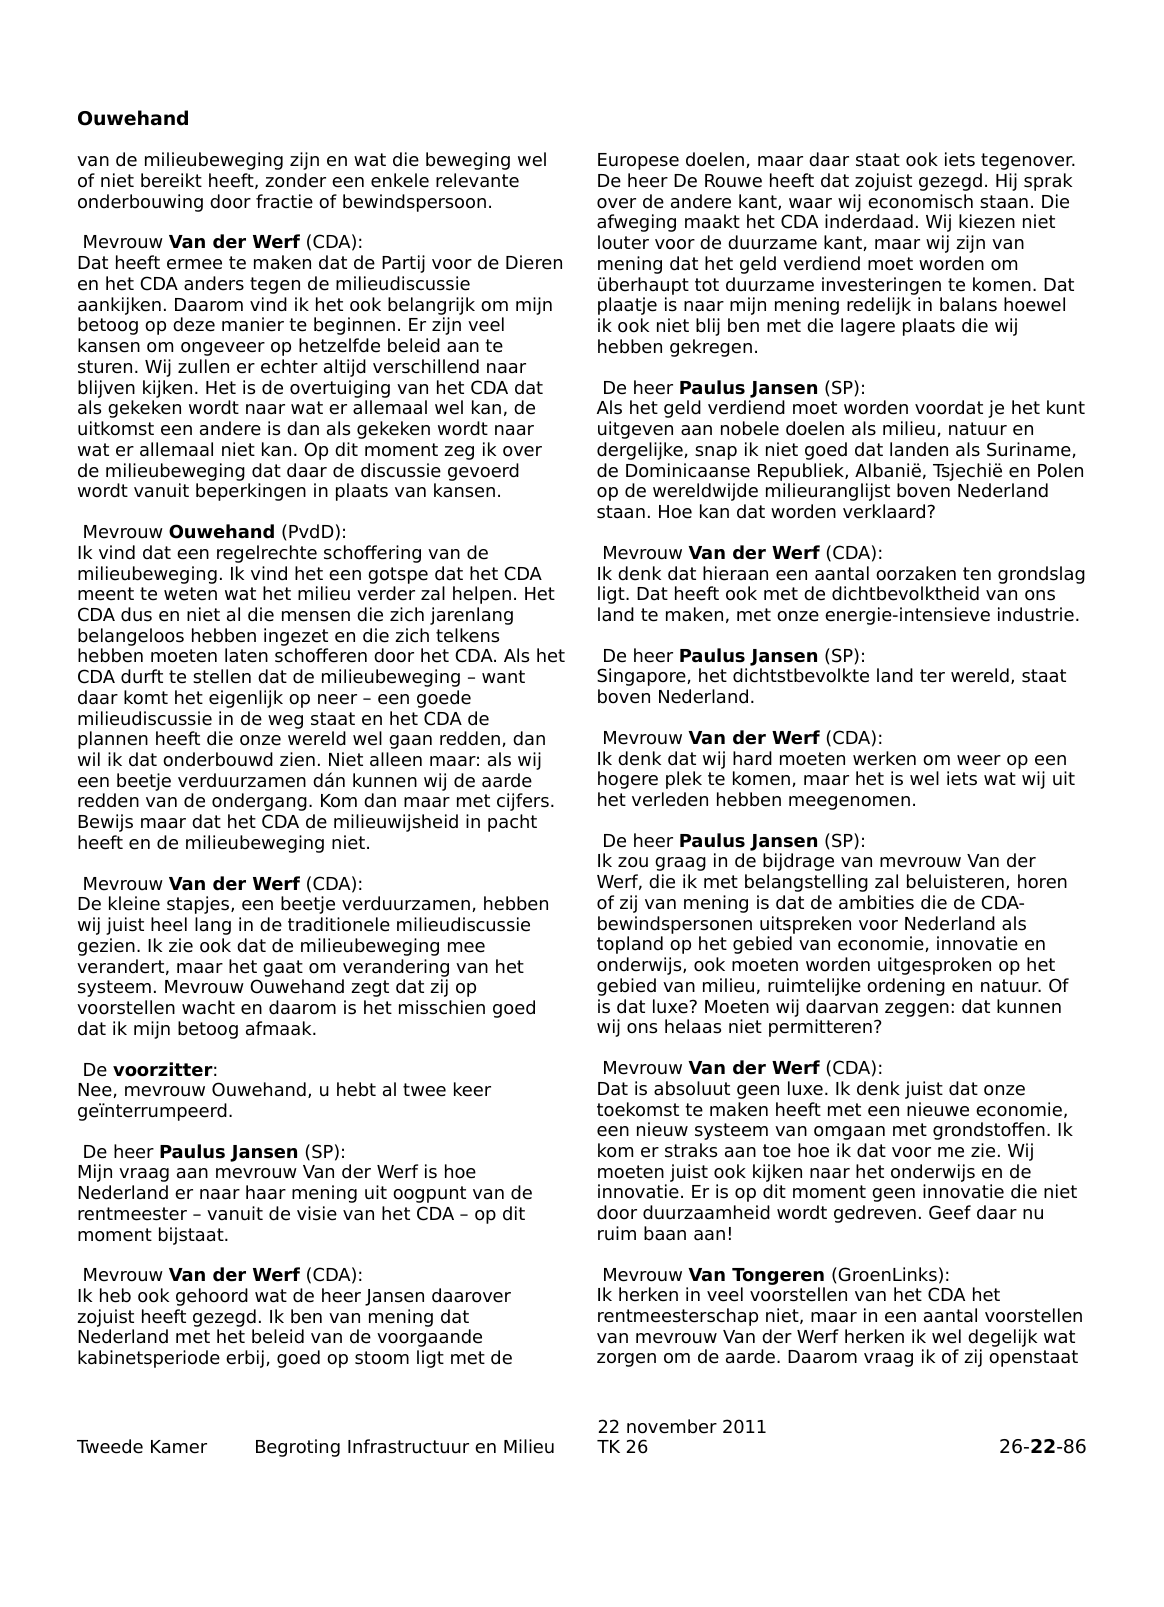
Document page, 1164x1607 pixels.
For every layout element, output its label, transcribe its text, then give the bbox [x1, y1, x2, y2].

text Mevrouw Van der Werf (CDA): [596, 728, 1087, 748]
text Mevrouw Van der Werf (CDA): [77, 1265, 567, 1286]
text De heer Paulus Jansen (SP): [596, 831, 1087, 851]
text De heer Paulus Jansen (SP): [596, 377, 1087, 398]
text Mevrouw Van der Werf (CDA): [77, 873, 567, 894]
text Ik denk dat wij hard moeten werken om weer op een hogere plek te komen, maar het is wel iets wat wij uit het verleden hebben meegenomen. [596, 748, 1087, 811]
text Nee, mevrouw Ouwehand, u hebt al twee keer geïnterrumpeerd. [77, 1080, 567, 1122]
text Mevrouw Van der Werf (CDA): [596, 543, 1087, 563]
text Ik vind dat een regelrechte schoffering van de milieubeweging. Ik vind het een gotspe dat het CDA meent te weten wat het milieu verder zal helpen. Het CDA dus en niet al die mensen die zich jarenlang belangeloos hebben ingezet en die zich telkens hebben moeten laten schofferen door het CDA. Als het CDA durft te stellen dat de milieubeweging – want daar komt het eigenlijk op neer – een goede milieudiscussie in de weg staat en het CDA de plannen heeft die onze wereld wel gaan redden, dan wil ik dat onderbouwd zien. Niet alleen maar: als wij een beetje verduurzamen dán kunnen wij de aarde redden van de ondergang. Kom dan maar met cijfers. Bewijs maar dat het CDA de milieuwijsheid in pacht heeft en de milieubeweging niet. [77, 543, 567, 853]
text Mevrouw Ouwehand (PvdD): [77, 522, 567, 543]
text Ik zou graag in de bijdrage van mevrouw Van der Werf, die ik met belangstelling zal beluisteren, horen of zij van mening is dat de ambities die de CDA-bewindspersonen uitspreken voor Nederland als topland op het gebied van economie, innovatie en onderwijs, ook moeten worden uitgesproken op het gebied van milieu, ruimtelijke ordening en natuur. Of is dat luxe? Moeten wij daarvan zeggen: dat kunnen wij ons helaas niet permitteren? [596, 851, 1087, 1038]
text De voorzitter: [77, 1059, 567, 1080]
text Europese doelen, maar daar staat ook iets tegenover. De heer De Rouwe heeft dat zojuist gezegd. Hij sprak over de andere kant, waar wij economisch staan. Die afweging maakt het CDA inderdaad. Wij kiezen niet louter voor de duurzame kant, maar wij zijn van mening dat het geld verdiend moet worden om überhaupt tot duurzame investeringen te komen. Dat plaatje is naar mijn mening redelijk in balans hoewel ik ook niet blij ben met die lagere plaats die wij hebben gekregen. [596, 150, 1087, 357]
text Dat is absoluut geen luxe. Ik denk juist dat onze toekomst te maken heeft met een nieuwe economie, een nieuw systeem van omgaan met grondstoffen. Ik kom er straks aan toe hoe ik dat voor me zie. Wij moeten juist ook kijken naar het onderwijs en de innovatie. Er is op dit moment geen innovatie die niet door duurzaamheid wordt gedreven. Geef daar nu ruim baan aan! [596, 1079, 1087, 1244]
text Mevrouw Van der Werf (CDA): [596, 1058, 1087, 1079]
text Ik denk dat hieraan een aantal oorzaken ten grondslag ligt. Dat heeft ook met de dichtbevolktheid van ons land te maken, met onze energie-intensieve industrie. [596, 563, 1087, 626]
text Mijn vraag aan mevrouw Van der Werf is hoe Nederland er naar haar mening uit oogpunt van de rentmeester – vanuit de visie van het CDA – op dit moment bijstaat. [77, 1162, 567, 1245]
text Mevrouw Van der Werf (CDA): [77, 232, 567, 253]
text Singapore, het dichtstbevolkte land ter wereld, staat boven Nederland. [596, 666, 1087, 708]
text Als het geld verdiend moet worden voordat je het kunt uitgeven aan nobele doelen als milieu, natuur en dergelijke, snap ik niet goed dat landen als Suriname, de Dominicaanse Republiek, Albanië, Tsjechië en Polen op de wereldwijde milieuranglijst boven Nederland staan. Hoe kan dat worden verklaard? [596, 398, 1087, 523]
text Ik herken in veel voorstellen van het CDA het rentmeesterschap niet, maar in een aantal voorstellen van mevrouw Van der Werf herken ik wel degelijk wat zorgen om de aarde. Daarom vraag ik of zij openstaat [596, 1285, 1087, 1368]
text De kleine stapjes, een beetje verduurzamen, hebben wij juist heel lang in de traditionele milieudiscussie gezien. Ik zie ook dat de milieubeweging mee verandert, maar het gaat om verandering van het systeem. Mevrouw Ouwehand zegt dat zij op voorstellen wacht en daarom is het misschien goed dat ik mijn betoog afmaak. [77, 894, 567, 1039]
text De heer Paulus Jansen (SP): [77, 1142, 567, 1162]
text Ik heb ook gehoord wat de heer Jansen daarover zojuist heeft gezegd. Ik ben van mening dat Nederland met het beleid van de voorgaande kabinetsperiode erbij, goed op stoom ligt met de [77, 1286, 567, 1369]
text Mevrouw Van Tongeren (GroenLinks): [596, 1264, 1087, 1285]
text Dat heeft ermee te maken dat de Partij voor de Dieren en het CDA anders tegen de milieudiscussie aankijken. Daarom vind ik het ook belangrijk om mijn betoog op deze manier te beginnen. Er zijn veel kansen om ongeveer op hetzelfde beleid aan te sturen. Wij zullen er echter altijd verschillend naar blijven kijken. Het is de overtuiging van het CDA dat als gekeken wordt naar wat er allemaal wel kan, de uitkomst een andere is dan als gekeken wordt naar wat er allemaal niet kan. Op dit moment zeg ik over de milieubeweging dat daar de discussie gevoerd wordt vanuit beperkingen in plaats van kansen. [77, 253, 567, 502]
text van de milieubeweging zijn en wat die beweging wel of niet bereikt heeft, zonder een enkele relevante onderbouwing door fractie of bewindspersoon. [77, 150, 567, 212]
text De heer Paulus Jansen (SP): [596, 646, 1087, 666]
